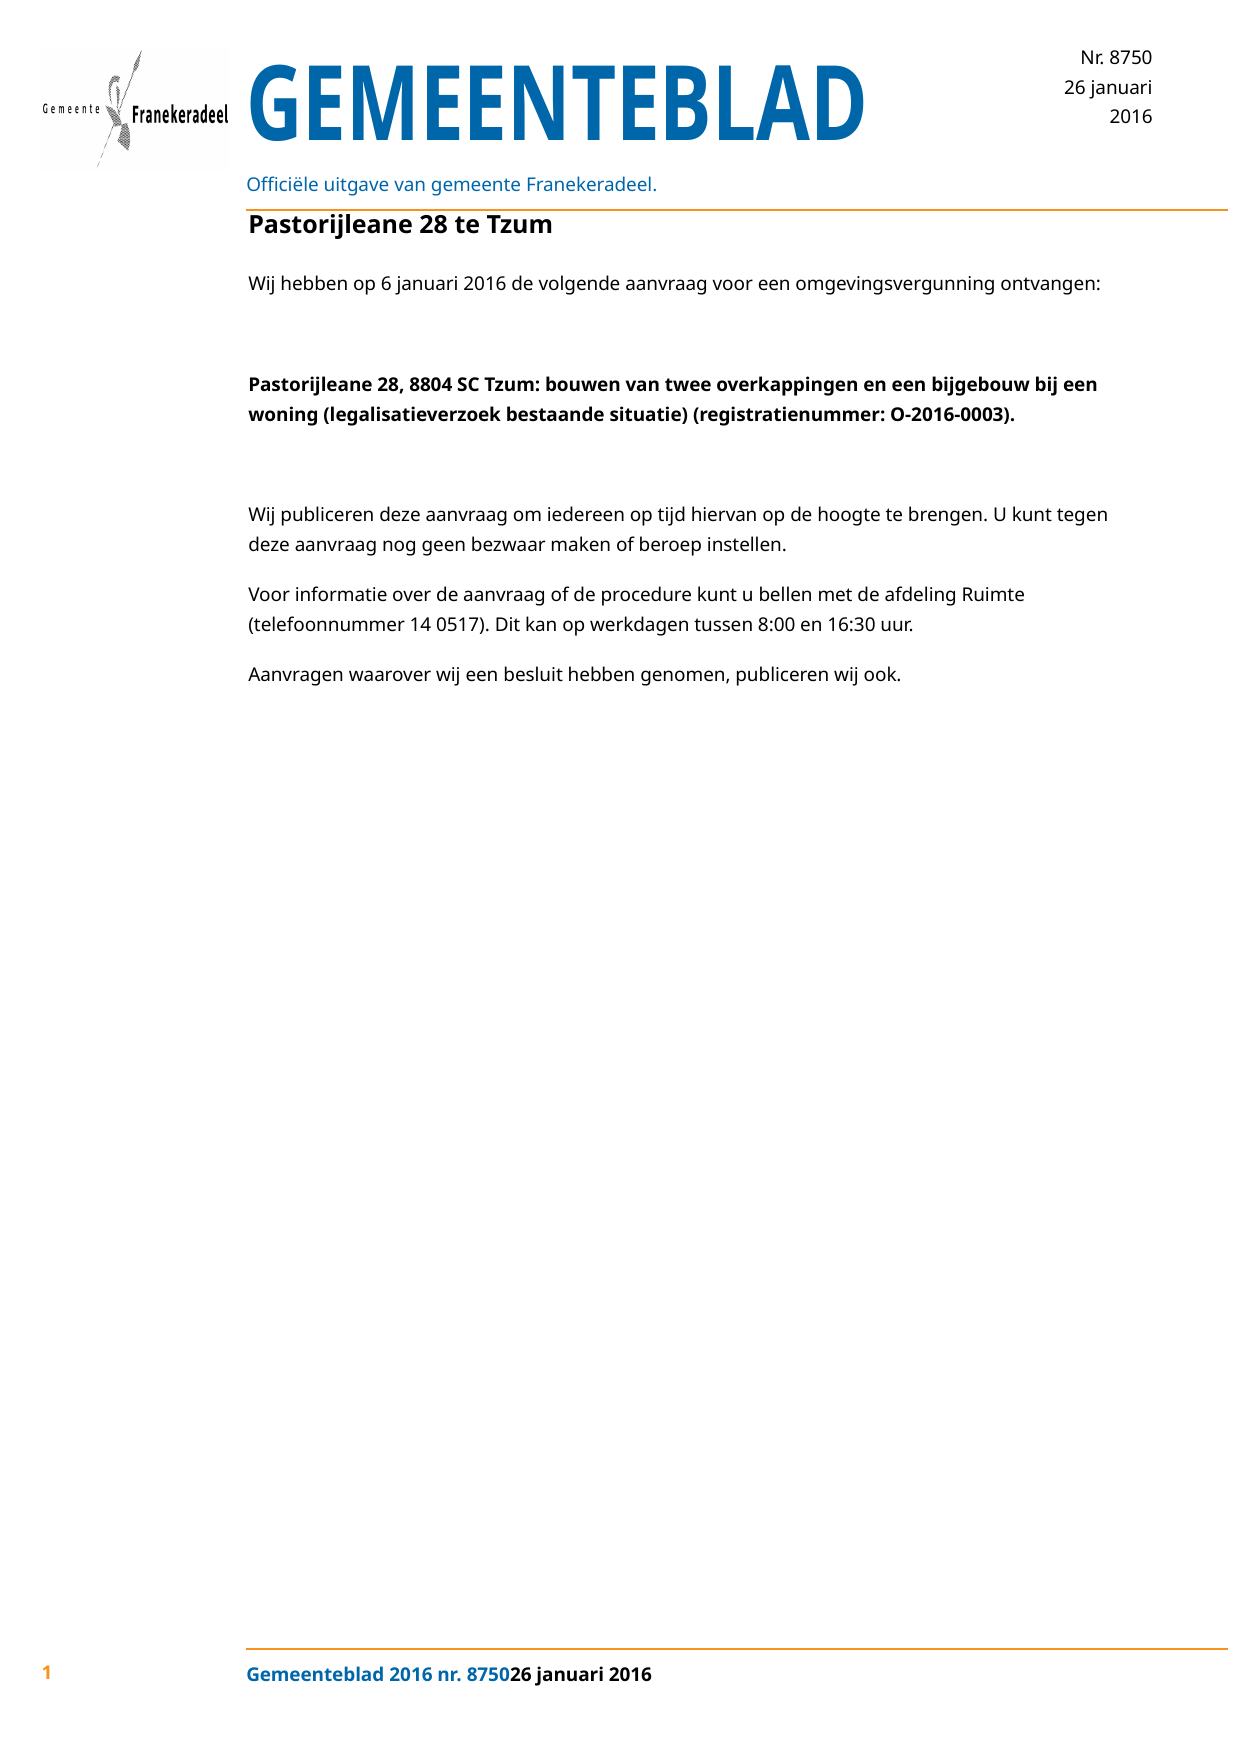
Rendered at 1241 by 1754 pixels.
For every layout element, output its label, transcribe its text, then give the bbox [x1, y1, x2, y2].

picture [41, 47, 231, 172]
text Pastorijleane 28, 8804 SC Tzum: bouwen van twee overkappingen en een bijgebouw bij een woning (legalisatieverzoek bestaande situatie) (registratienummer: O-2016-0003). [248, 371, 1152, 426]
text Pastorijleane 28 te Tzum [248, 211, 1152, 241]
text Aanvragen waarover wij een besluit hebben genomen, publiceren wij ook. [248, 662, 1152, 687]
text Wij publiceren deze aanvraag om iedereen op tijd hiervan op de hoogte te brengen. U kunt tegen deze aanvraag nog geen bezwaar maken of beroep instellen. [248, 502, 1152, 557]
text Voor informatie over de aanvraag of de procedure kunt u bellen met de afdeling Ruimte (telefoonnummer 14 0517). Dit kan op werkdagen tussen 8:00 en 16:30 uur. [248, 582, 1152, 637]
text Wij hebben op 6 januari 2016 de volgende aanvraag voor een omgevingsvergunning ontvangen: [248, 270, 1152, 296]
